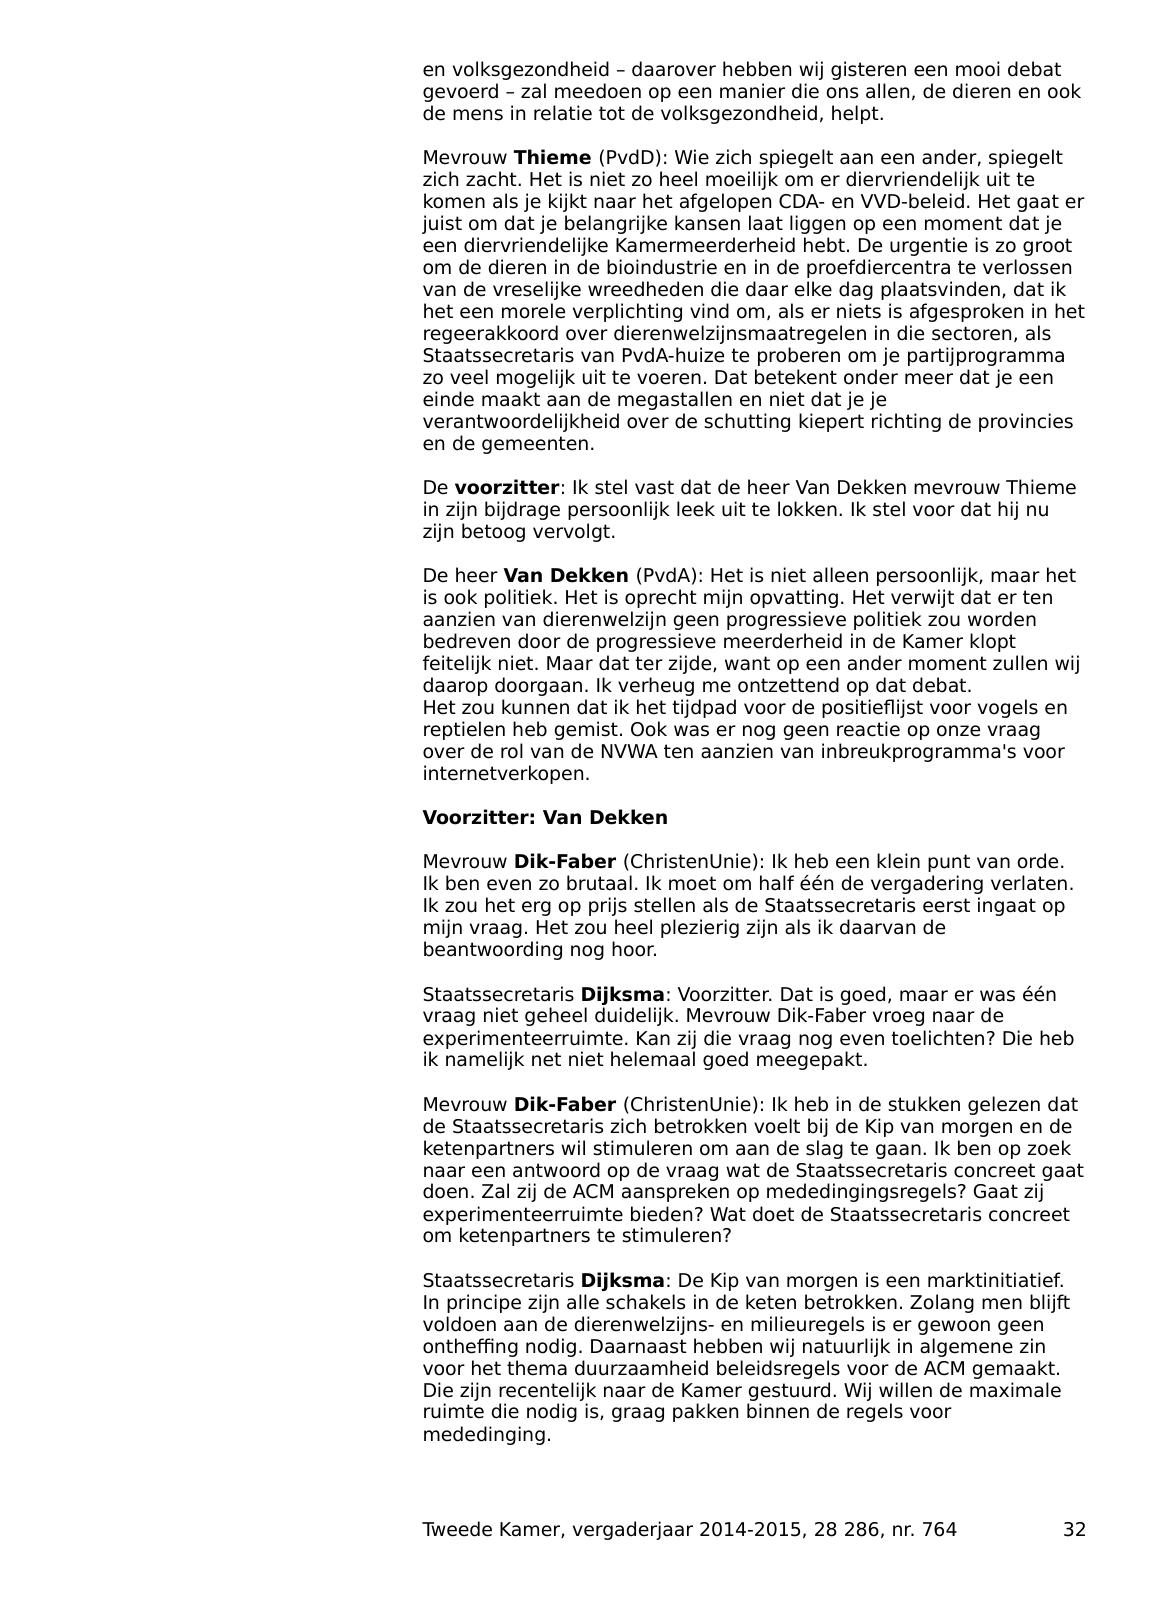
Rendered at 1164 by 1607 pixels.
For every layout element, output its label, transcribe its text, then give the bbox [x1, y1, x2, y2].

text Mevrouw Dik-Faber (ChristenUnie): Ik heb een klein punt van orde. Ik ben even zo brutaal. Ik moet om half één de vergadering verlaten. Ik zou het erg op prijs stellen als de Staatssecretaris eerst ingaat op mijn vraag. Het zou heel plezierig zijn als ik daarvan de beantwoording nog hoor. [422, 851, 1087, 961]
text Mevrouw Dik-Faber (ChristenUnie): Ik heb in de stukken gelezen dat de Staatssecretaris zich betrokken voelt bij de Kip van morgen en de ketenpartners wil stimuleren om aan de slag te gaan. Ik ben op zoek naar een antwoord op de vraag wat de Staatssecretaris concreet gaat doen. Zal zij de ACM aanspreken op mededingingsregels? Gaat zij experimenteerruimte bieden? Wat doet de Staatssecretaris concreet om ketenpartners te stimuleren? [422, 1093, 1087, 1247]
subtitle Voorzitter: Van Dekken [422, 807, 1087, 829]
text Staatssecretaris Dijksma: Voorzitter. Dat is goed, maar er was één vraag niet geheel duidelijk. Mevrouw Dik-Faber vroeg naar de experimenteerruimte. Kan zij die vraag nog even toelichten? Die heb ik namelijk net niet helemaal goed meegepakt. [422, 983, 1087, 1071]
text Het zou kunnen dat ik het tijdpad voor de positieflijst voor vogels en reptielen heb gemist. Ook was er nog geen reactie op onze vraag over de rol van de NVWA ten aanzien van inbreukprogramma's voor internetverkopen. [422, 697, 1087, 785]
text en volksgezondheid – daarover hebben wij gisteren een mooi debat gevoerd – zal meedoen op een manier die ons allen, de dieren en ook de mens in relatie tot de volksgezondheid, helpt. [422, 59, 1087, 125]
text Staatssecretaris Dijksma: De Kip van morgen is een marktinitiatief. In principe zijn alle schakels in de keten betrokken. Zolang men blijft voldoen aan de dierenwelzijns- en milieuregels is er gewoon geen ontheffing nodig. Daarnaast hebben wij natuurlijk in algemene zin voor het thema duurzaamheid beleidsregels voor de ACM gemaakt. Die zijn recentelijk naar de Kamer gestuurd. Wij willen de maximale ruimte die nodig is, graag pakken binnen de regels voor mededinging. [422, 1269, 1087, 1445]
text Mevrouw Thieme (PvdD): Wie zich spiegelt aan een ander, spiegelt zich zacht. Het is niet zo heel moeilijk om er diervriendelijk uit te komen als je kijkt naar het afgelopen CDA- en VVD-beleid. Het gaat er juist om dat je belangrijke kansen laat liggen op een moment dat je een diervriendelijke Kamermeerderheid hebt. De urgentie is zo groot om de dieren in de bioindustrie en in de proefdiercentra te verlossen van de vreselijke wreedheden die daar elke dag plaatsvinden, dat ik het een morele verplichting vind om, als er niets is afgesproken in het regeerakkoord over dierenwelzijnsmaatregelen in die sectoren, als Staatssecretaris van PvdA-huize te proberen om je partijprogramma zo veel mogelijk uit te voeren. Dat betekent onder meer dat je een einde maakt aan de megastallen en niet dat je je verantwoordelijkheid over de schutting kiepert richting de provincies en de gemeenten. [422, 147, 1087, 455]
text De heer Van Dekken (PvdA): Het is niet alleen persoonlijk, maar het is ook politiek. Het is oprecht mijn opvatting. Het verwijt dat er ten aanzien van dierenwelzijn geen progressieve politiek zou worden bedreven door de progressieve meerderheid in de Kamer klopt feitelijk niet. Maar dat ter zijde, want op een ander moment zullen wij daarop doorgaan. Ik verheug me ontzettend op dat debat. [422, 565, 1087, 697]
text De voorzitter: Ik stel vast dat de heer Van Dekken mevrouw Thieme in zijn bijdrage persoonlijk leek uit te lokken. Ik stel voor dat hij nu zijn betoog vervolgt. [422, 477, 1087, 543]
